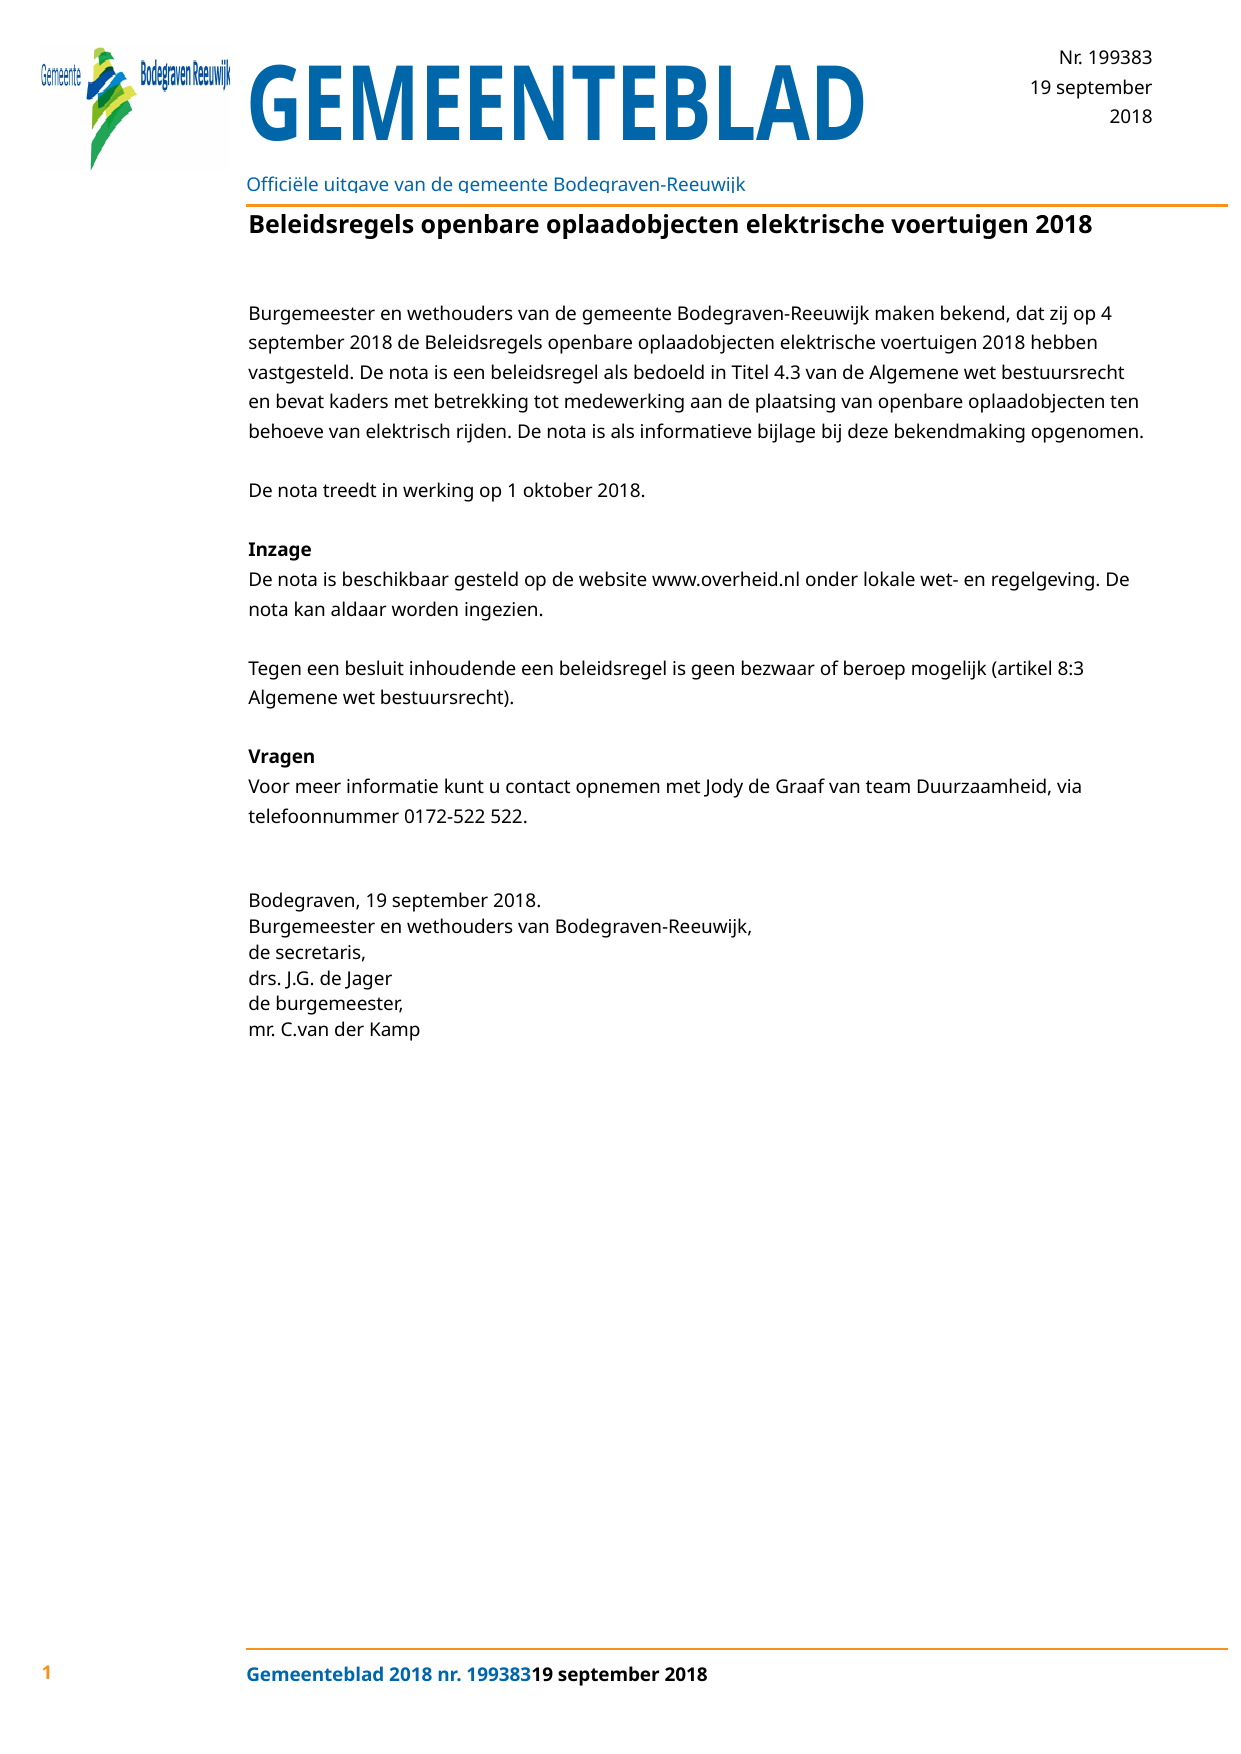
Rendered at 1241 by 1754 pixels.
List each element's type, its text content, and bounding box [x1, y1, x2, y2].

text Burgemeester en wethouders van de gemeente Bodegraven-Reeuwijk maken bekend, dat zij op 4 september 2018 de Beleidsregels openbare oplaadobjecten elektrische voertuigen 2018 hebben vastgesteld. De nota is een beleidsregel als bedoeld in Titel 4.3 van de Algemene wet bestuursrecht en bevat kaders met betrekking tot medewerking aan de plaatsing van openbare oplaadobjecten ten behoeve van elektrisch rijden. De nota is als informatieve bijlage bij deze bekendmaking opgenomen. [248, 300, 1152, 444]
text De nota is beschikbaar gesteld op de website www.overheid.nl onder lokale wet- en regelgeving. De nota kan aldaar worden ingezien. [248, 566, 1152, 621]
text Beleidsregels openbare oplaadobjecten elektrische voertuigen 2018 [248, 207, 1152, 241]
text de burgemeester, [248, 991, 1152, 1016]
text mr. C.van der Kamp [248, 1016, 1152, 1042]
text de secretaris, [248, 939, 1152, 965]
text drs. J.G. de Jager [248, 965, 1152, 991]
text Tegen een besluit inhoudende een beleidsregel is geen bezwaar of beroep mogelijk (artikel 8:3 Algemene wet bestuursrecht). [248, 655, 1152, 710]
picture [41, 47, 231, 172]
text Voor meer informatie kunt u contact opnemen met Jody de Graaf van team Duurzaamheid, via telefoonnummer 0172-522 522. [248, 773, 1152, 828]
text Burgemeester en wethouders van Bodegraven-Reeuwijk, [248, 913, 1152, 939]
text Bodegraven, 19 september 2018. [248, 888, 1152, 913]
text Inzage [248, 537, 1152, 562]
text Vragen [248, 744, 1152, 769]
text De nota treedt in werking op 1 oktober 2018. [248, 477, 1152, 503]
